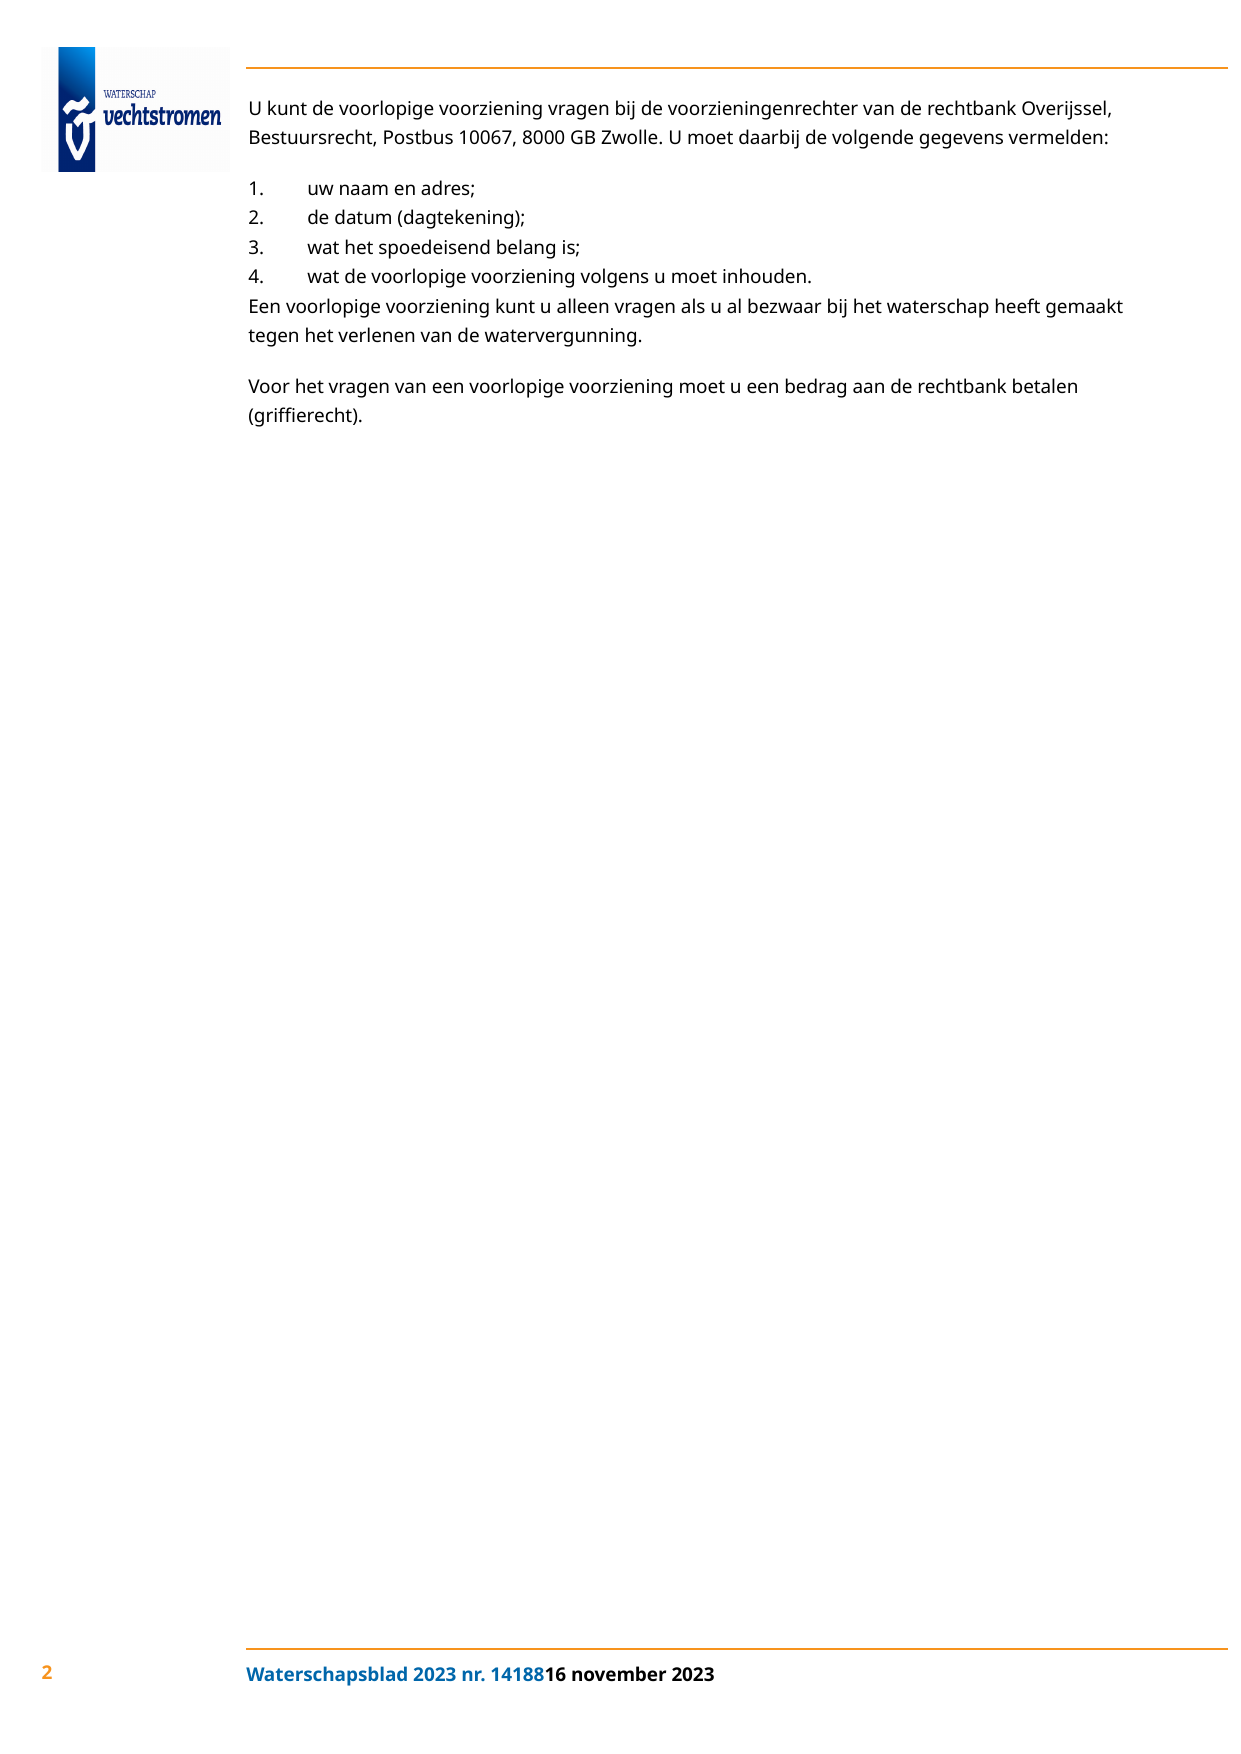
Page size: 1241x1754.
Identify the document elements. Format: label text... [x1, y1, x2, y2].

list wat de voorlopige voorziening volgens u moet inhouden. [248, 263, 1152, 289]
list wat het spoedeisend belang is; [248, 234, 1152, 260]
picture [41, 47, 231, 172]
list uw naam en adres; [248, 175, 1152, 201]
text Een voorlopige voorziening kunt u alleen vragen als u al bezwaar bij het waterschap heeft gemaakt tegen het verlenen van de watervergunning. [248, 293, 1152, 348]
list de datum (dagtekening); [248, 204, 1152, 230]
text Voor het vragen van een voorlopige voorziening moet u een bedrag aan de rechtbank betalen (griffierecht). [248, 373, 1152, 428]
text U kunt de voorlopige voorziening vragen bij de voorzieningenrechter van de rechtbank Overijssel, Bestuursrecht, Postbus 10067, 8000 GB Zwolle. U moet daarbij de volgende gegevens vermelden: [248, 95, 1152, 150]
